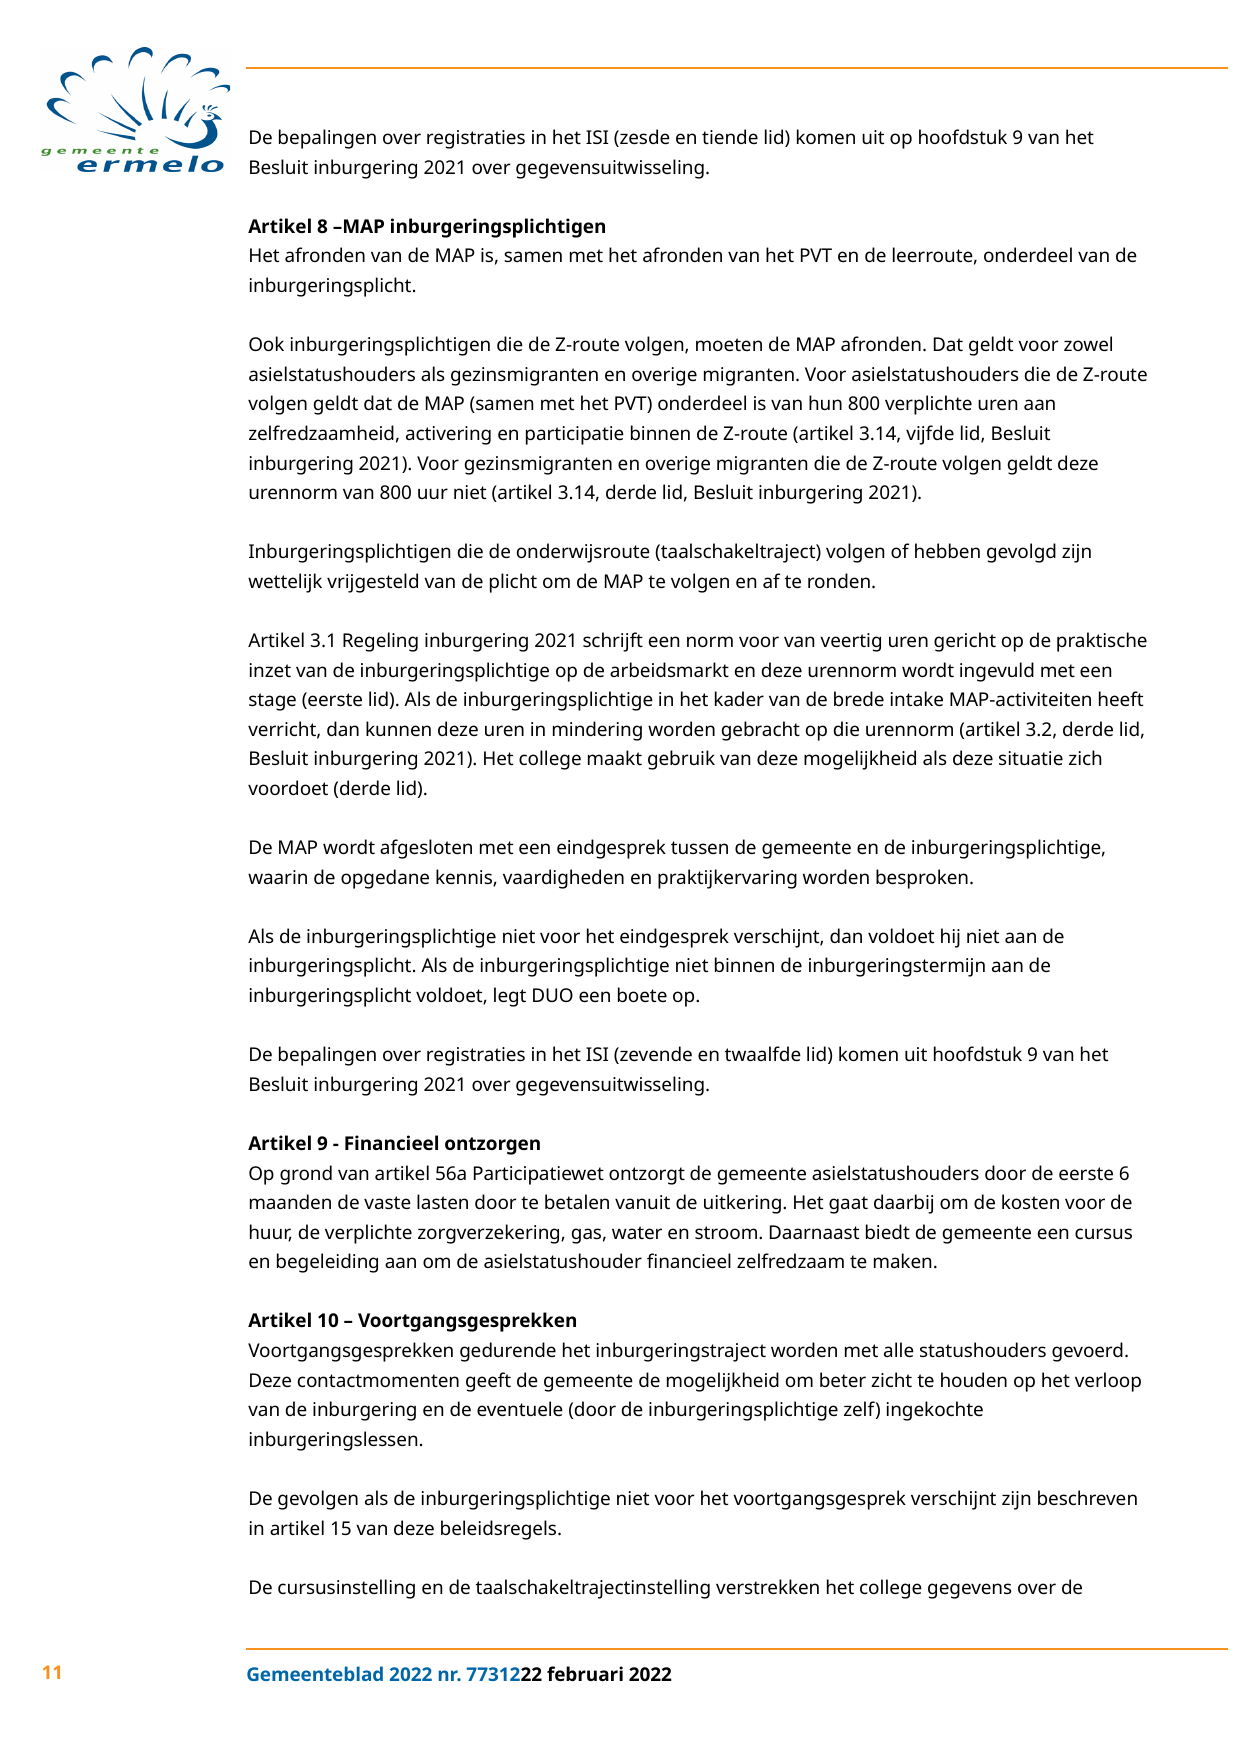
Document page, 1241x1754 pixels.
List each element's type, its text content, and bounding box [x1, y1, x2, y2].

text Het afronden van de MAP is, samen met het afronden van het PVT en de leerroute, onderdeel van de inburgeringsplicht. [248, 243, 1152, 298]
text Artikel 8 –MAP inburgeringsplichtigen [248, 213, 1152, 239]
text Artikel 3.1 Regeling inburgering 2021 schrijft een norm voor van veertig uren gericht op de praktische inzet van de inburgeringsplichtige op de arbeidsmarkt en deze urennorm wordt ingevuld met een stage (eerste lid). Als de inburgeringsplichtige in het kader van de brede intake MAP-activiteiten heeft verricht, dan kunnen deze uren in mindering worden gebracht op die urennorm (artikel 3.2, derde lid, Besluit inburgering 2021). Het college maakt gebruik van deze mogelijkheid als deze situatie zich voordoet (derde lid). [248, 627, 1152, 801]
text Artikel 10 – Voortgangsgesprekken [248, 1308, 1152, 1333]
text Artikel 9 - Financieel ontzorgen [248, 1130, 1152, 1156]
text Voortgangsgesprekken gedurende het inburgeringstraject worden met alle statushouders gevoerd. Deze contactmomenten geeft de gemeente de mogelijkheid om beter zicht te houden op het verloop van de inburgering en de eventuele (door de inburgeringsplichtige zelf) ingekochte inburgeringslessen. [248, 1337, 1152, 1452]
text De MAP wordt afgesloten met een eindgesprek tussen de gemeente en de inburgeringsplichtige, waarin de opgedane kennis, vaardigheden en praktijkervaring worden besproken. [248, 834, 1152, 890]
text De cursusinstelling en de taalschakeltrajectinstelling verstrekken het college gegevens over de [248, 1574, 1152, 1600]
text Als de inburgeringsplichtige niet voor het eindgesprek verschijnt, dan voldoet hij niet aan de inburgeringsplicht. Als de inburgeringsplichtige niet binnen de inburgeringstermijn aan de inburgeringsplicht voldoet, legt DUO een boete op. [248, 923, 1152, 1008]
text De bepalingen over registraties in het ISI (zesde en tiende lid) komen uit op hoofdstuk 9 van het Besluit inburgering 2021 over gegevensuitwisseling. [248, 124, 1152, 180]
text De gevolgen als de inburgeringsplichtige niet voor het voortgangsgesprek verschijnt zijn beschreven in artikel 15 van deze beleidsregels. [248, 1485, 1152, 1541]
picture [41, 47, 231, 172]
text Inburgeringsplichtigen die de onderwijsroute (taalschakeltraject) volgen of hebben gevolgd zijn wettelijk vrijgesteld van de plicht om de MAP te volgen en af te ronden. [248, 538, 1152, 594]
text Op grond van artikel 56a Participatiewet ontzorgt de gemeente asielstatushouders door de eerste 6 maanden de vaste lasten door te betalen vanuit de uitkering. Het gaat daarbij om de kosten voor de huur, de verplichte zorgverzekering, gas, water en stroom. Daarnaast biedt de gemeente een cursus en begeleiding aan om de asielstatushouder financieel zelfredzaam te maken. [248, 1160, 1152, 1274]
text De bepalingen over registraties in het ISI (zevende en twaalfde lid) komen uit hoofdstuk 9 van het Besluit inburgering 2021 over gegevensuitwisseling. [248, 1041, 1152, 1097]
text Ook inburgeringsplichtigen die de Z-route volgen, moeten de MAP afronden. Dat geldt voor zowel asielstatushouders als gezinsmigranten en overige migranten. Voor asielstatushouders die de Z-route volgen geldt dat de MAP (samen met het PVT) onderdeel is van hun 800 verplichte uren aan zelfredzaamheid, activering en participatie binnen de Z-route (artikel 3.14, vijfde lid, Besluit inburgering 2021). Voor gezinsmigranten en overige migranten die de Z-route volgen geldt deze urennorm van 800 uur niet (artikel 3.14, derde lid, Besluit inburgering 2021). [248, 331, 1152, 505]
